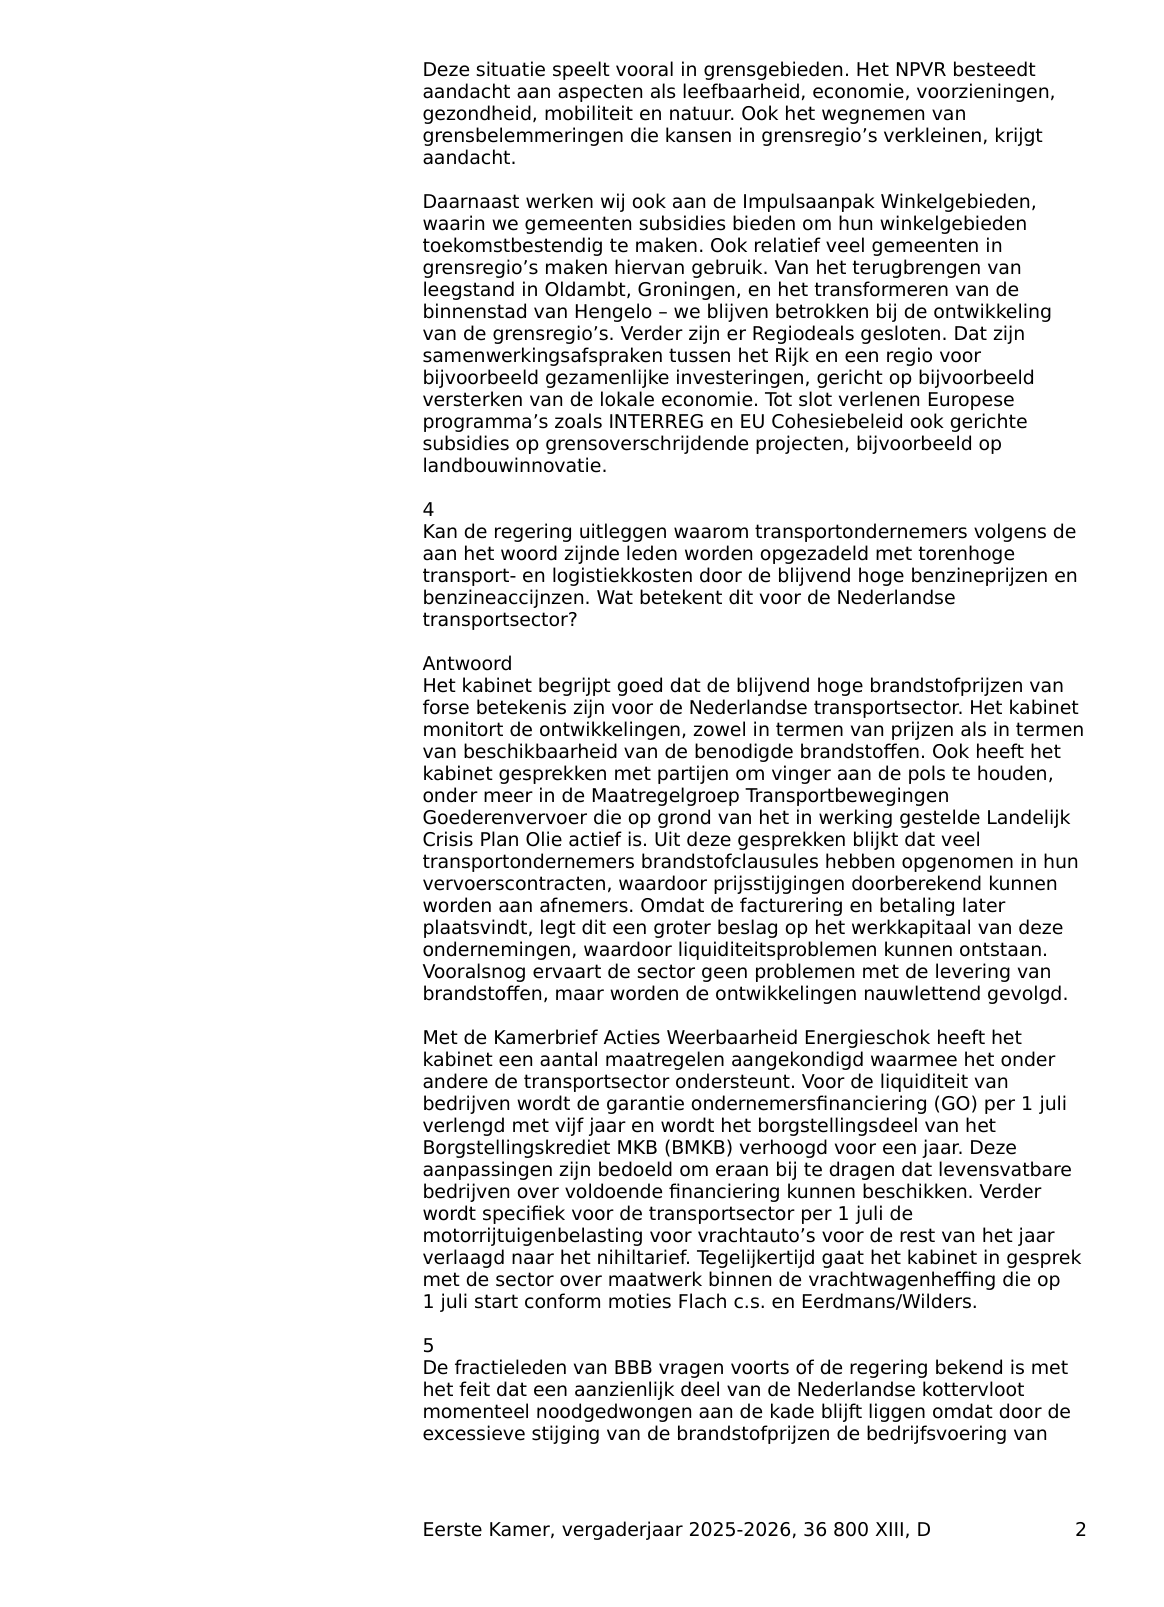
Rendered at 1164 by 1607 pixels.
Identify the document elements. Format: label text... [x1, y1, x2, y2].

text Met de Kamerbrief Acties Weerbaarheid Energieschok heeft het kabinet een aantal maatregelen aangekondigd waarmee het onder andere de transportsector ondersteunt. Voor de liquiditeit van bedrijven wordt de garantie ondernemersfinanciering (GO) per 1 juli verlengd met vijf jaar en wordt het borgstellingsdeel van het Borgstellingskrediet MKB (BMKB) verhoogd voor een jaar. Deze aanpassingen zijn bedoeld om eraan bij te dragen dat levensvatbare bedrijven over voldoende financiering kunnen beschikken. Verder wordt specifiek voor de transportsector per 1 juli de motorrijtuigenbelasting voor vrachtauto’s voor de rest van het jaar verlaagd naar het nihiltarief. Tegelijkertijd gaat het kabinet in gesprek met de sector over maatwerk binnen de vrachtwagenheffing die op 1 juli start conform moties Flach c.s. en Eerdmans/Wilders. [422, 1027, 1087, 1313]
text Kan de regering uitleggen waarom transportondernemers volgens de aan het woord zijnde leden worden opgezadeld met torenhoge transport- en logistiekkosten door de blijvend hoge benzineprijzen en benzineaccijnzen. Wat betekent dit voor de Nederlandse transportsector? [422, 521, 1087, 631]
text 5 [422, 1335, 1087, 1357]
text Antwoord [422, 653, 1087, 675]
text 4 [422, 499, 1087, 521]
text Het kabinet begrijpt goed dat de blijvend hoge brandstofprijzen van forse betekenis zijn voor de Nederlandse transportsector. Het kabinet monitort de ontwikkelingen, zowel in termen van prijzen als in termen van beschikbaarheid van de benodigde brandstoffen. Ook heeft het kabinet gesprekken met partijen om vinger aan de pols te houden, onder meer in de Maatregelgroep Transportbewegingen Goederenvervoer die op grond van het in werking gestelde Landelijk Crisis Plan Olie actief is. Uit deze gesprekken blijkt dat veel transportondernemers brandstofclausules hebben opgenomen in hun vervoerscontracten, waardoor prijsstijgingen doorberekend kunnen worden aan afnemers. Omdat de facturering en betaling later plaatsvindt, legt dit een groter beslag op het werkkapitaal van deze ondernemingen, waardoor liquiditeitsproblemen kunnen ontstaan. Vooralsnog ervaart de sector geen problemen met de levering van brandstoffen, maar worden de ontwikkelingen nauwlettend gevolgd. [422, 675, 1087, 1005]
text Daarnaast werken wij ook aan de Impulsaanpak Winkelgebieden, waarin we gemeenten subsidies bieden om hun winkelgebieden toekomstbestendig te maken. Ook relatief veel gemeenten in grensregio’s maken hiervan gebruik. Van het terugbrengen van leegstand in Oldambt, Groningen, en het transformeren van de binnenstad van Hengelo – we blijven betrokken bij de ontwikkeling van de grensregio’s. Verder zijn er Regiodeals gesloten. Dat zijn samenwerkingsafspraken tussen het Rijk en een regio voor bijvoorbeeld gezamenlijke investeringen, gericht op bijvoorbeeld versterken van de lokale economie. Tot slot verlenen Europese programma’s zoals INTERREG en EU Cohesiebeleid ook gerichte subsidies op grensoverschrijdende projecten, bijvoorbeeld op landbouwinnovatie. [422, 191, 1087, 477]
text Deze situatie speelt vooral in grensgebieden. Het NPVR besteedt aandacht aan aspecten als leefbaarheid, economie, voorzieningen, gezondheid, mobiliteit en natuur. Ook het wegnemen van grensbelemmeringen die kansen in grensregio’s verkleinen, krijgt aandacht. [422, 59, 1087, 169]
text De fractieleden van BBB vragen voorts of de regering bekend is met het feit dat een aanzienlijk deel van de Nederlandse kottervloot momenteel noodgedwongen aan de kade blijft liggen omdat door de excessieve stijging van de brandstofprijzen de bedrijfsvoering van [422, 1357, 1087, 1445]
